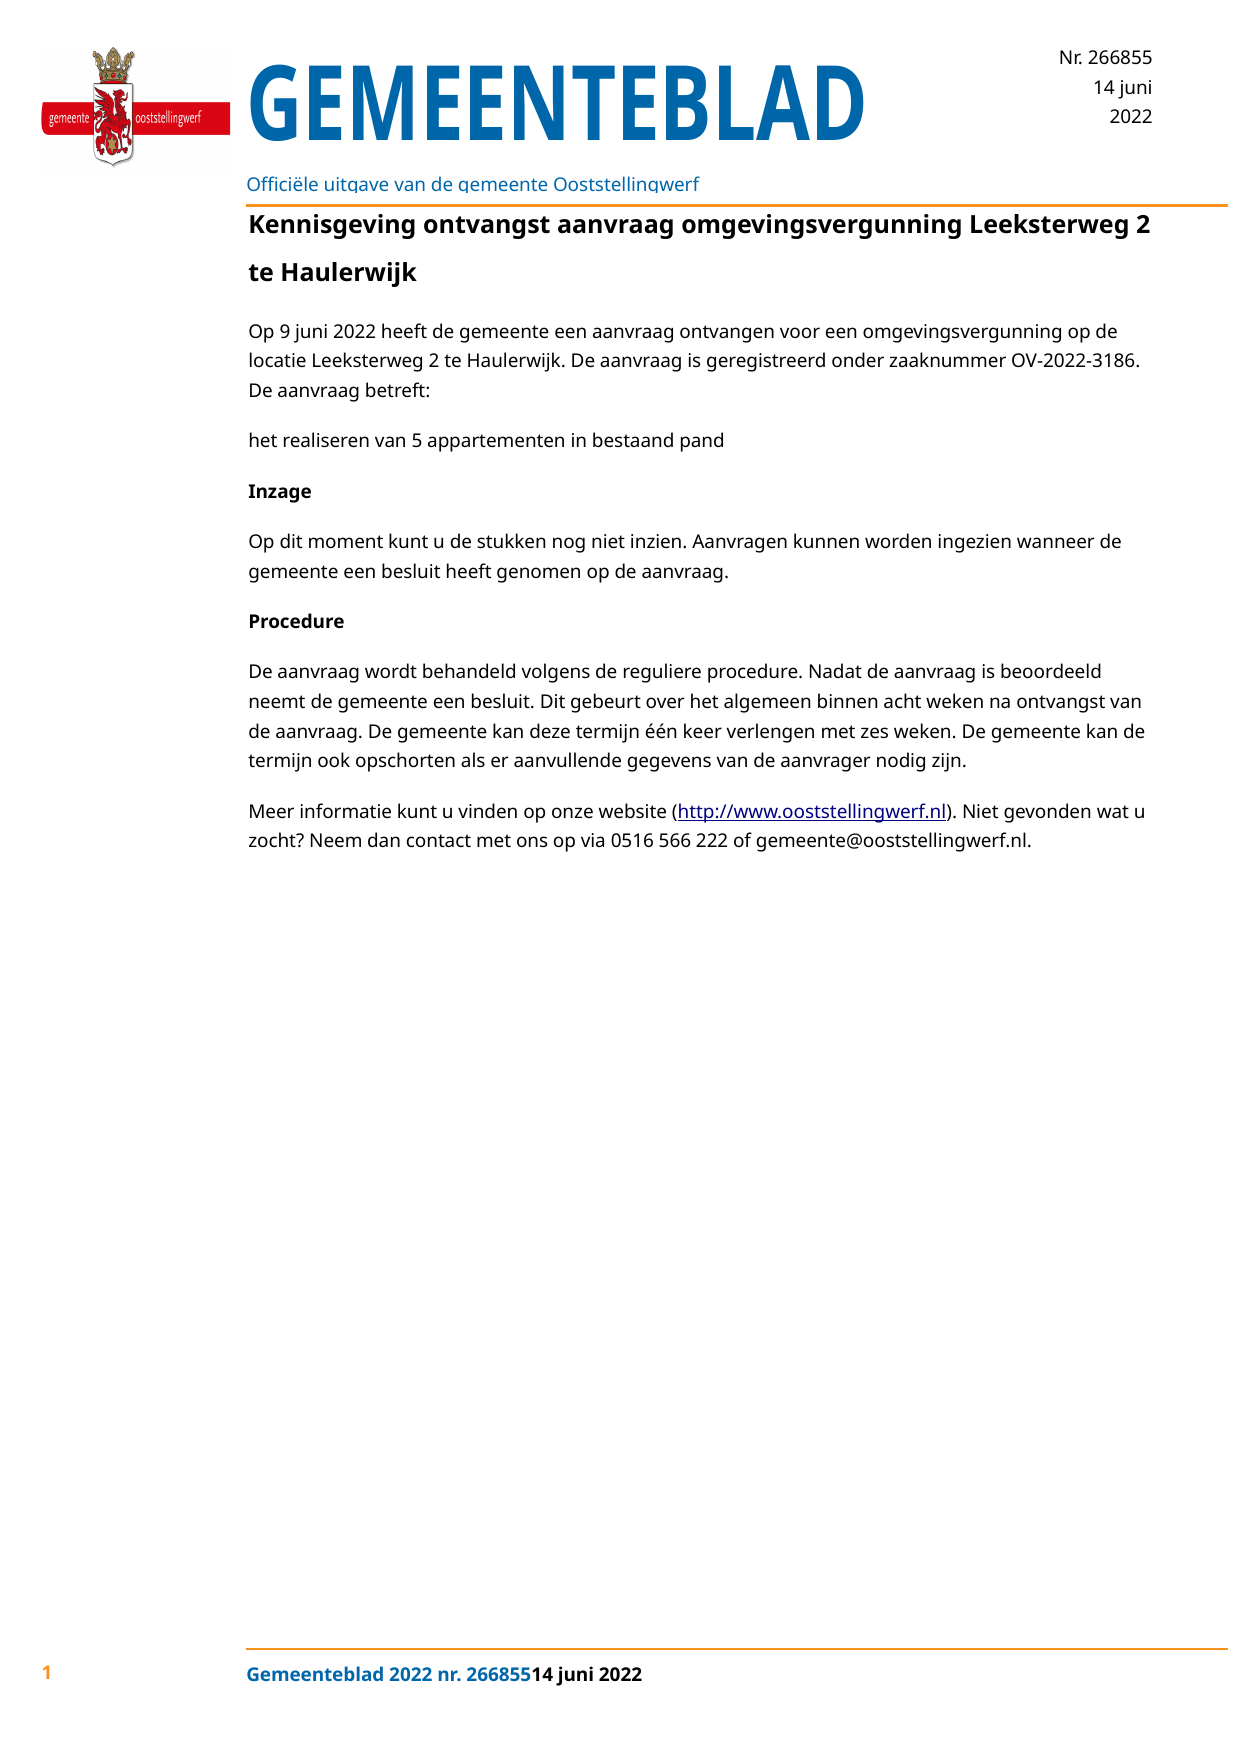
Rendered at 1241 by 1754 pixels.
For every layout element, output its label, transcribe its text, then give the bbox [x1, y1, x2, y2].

text Op 9 juni 2022 heeft de gemeente een aanvraag ontvangen voor een omgevingsvergunning op de locatie Leeksterweg 2 te Haulerwijk. De aanvraag is geregistreerd onder zaaknummer OV-2022-3186. De aanvraag betreft: [248, 318, 1152, 403]
text Procedure [248, 608, 1152, 634]
text het realiseren van 5 appartementen in bestaand pand [248, 427, 1152, 453]
text De aanvraag wordt behandeld volgens de reguliere procedure. Nadat de aanvraag is beoordeeld neemt de gemeente een besluit. Dit gebeurt over het algemeen binnen acht weken na ontvangst van de aanvraag. De gemeente kan deze termijn één keer verlengen met zes weken. De gemeente kan de termijn ook opschorten als er aanvullende gegevens van de aanvrager nodig zijn. [248, 659, 1152, 773]
text Meer informatie kunt u vinden op onze website (http://www.ooststellingwerf.nl). Niet gevonden wat u zocht? Neem dan contact met ons op via 0516 566 222 of gemeente@ooststellingwerf.nl. [248, 798, 1152, 853]
picture [41, 47, 231, 172]
text Inzage [248, 478, 1152, 504]
text Op dit moment kunt u de stukken nog niet inzien. Aanvragen kunnen worden ingezien wanneer de gemeente een besluit heeft genomen op de aanvraag. [248, 528, 1152, 584]
text Kennisgeving ontvangst aanvraag omgevingsvergunning Leeksterweg 2 te Haulerwijk [248, 207, 1152, 288]
